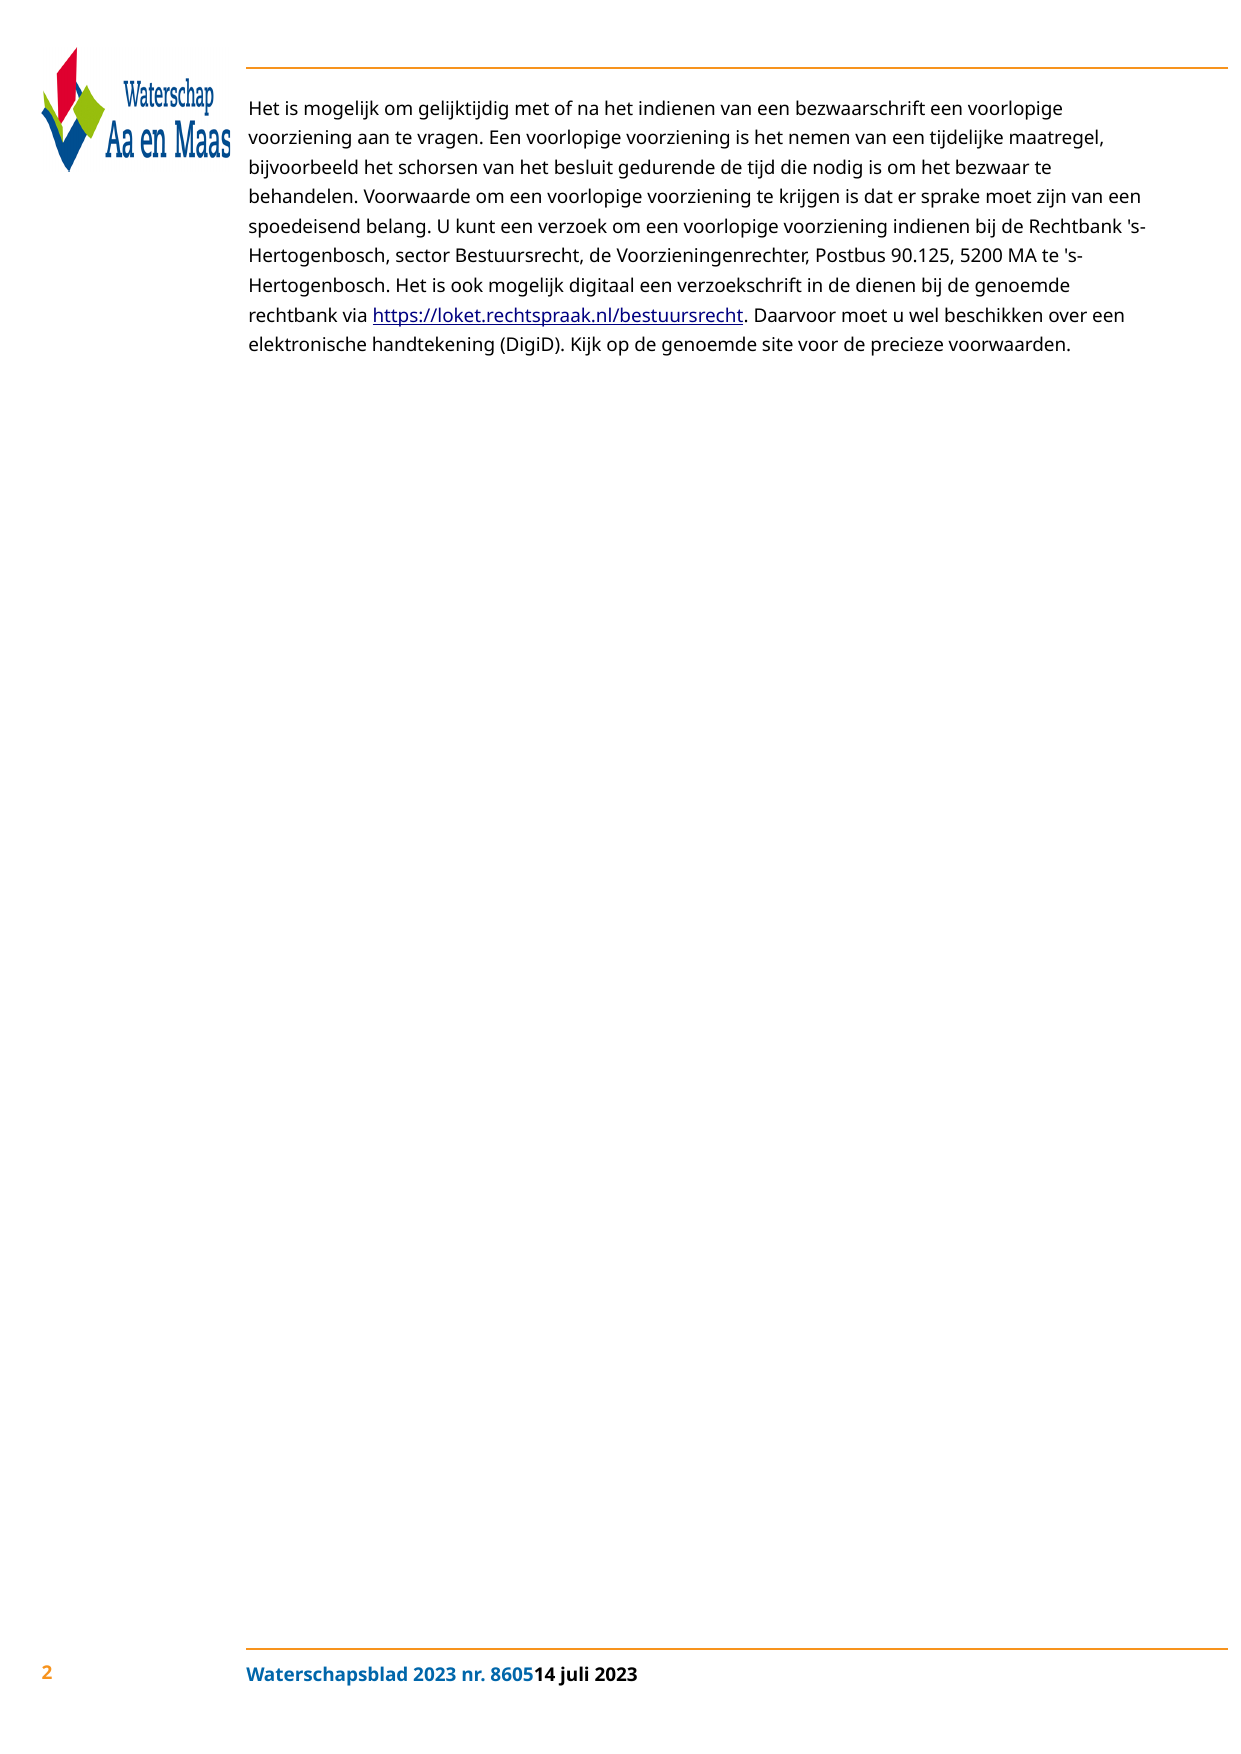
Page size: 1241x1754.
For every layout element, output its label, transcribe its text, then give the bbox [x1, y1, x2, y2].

text Het is mogelijk om gelijktijdig met of na het indienen van een bezwaarschrift een voorlopige voorziening aan te vragen. Een voorlopige voorziening is het nemen van een tijdelijke maatregel, bijvoorbeeld het schorsen van het besluit gedurende de tijd die nodig is om het bezwaar te behandelen. Voorwaarde om een voorlopige voorziening te krijgen is dat er sprake moet zijn van een spoedeisend belang. U kunt een verzoek om een voorlopige voorziening indienen bij de Rechtbank 's-Hertogenbosch, sector Bestuursrecht, de Voorzieningenrechter, Postbus 90.125, 5200 MA te 's-Hertogenbosch. Het is ook mogelijk digitaal een verzoekschrift in de dienen bij de genoemde rechtbank via https://loket.rechtspraak.nl/bestuursrecht. Daarvoor moet u wel beschikken over een elektronische handtekening (DigiD). Kijk op de genoemde site voor de precieze voorwaarden. [248, 95, 1152, 357]
picture [41, 47, 231, 172]
